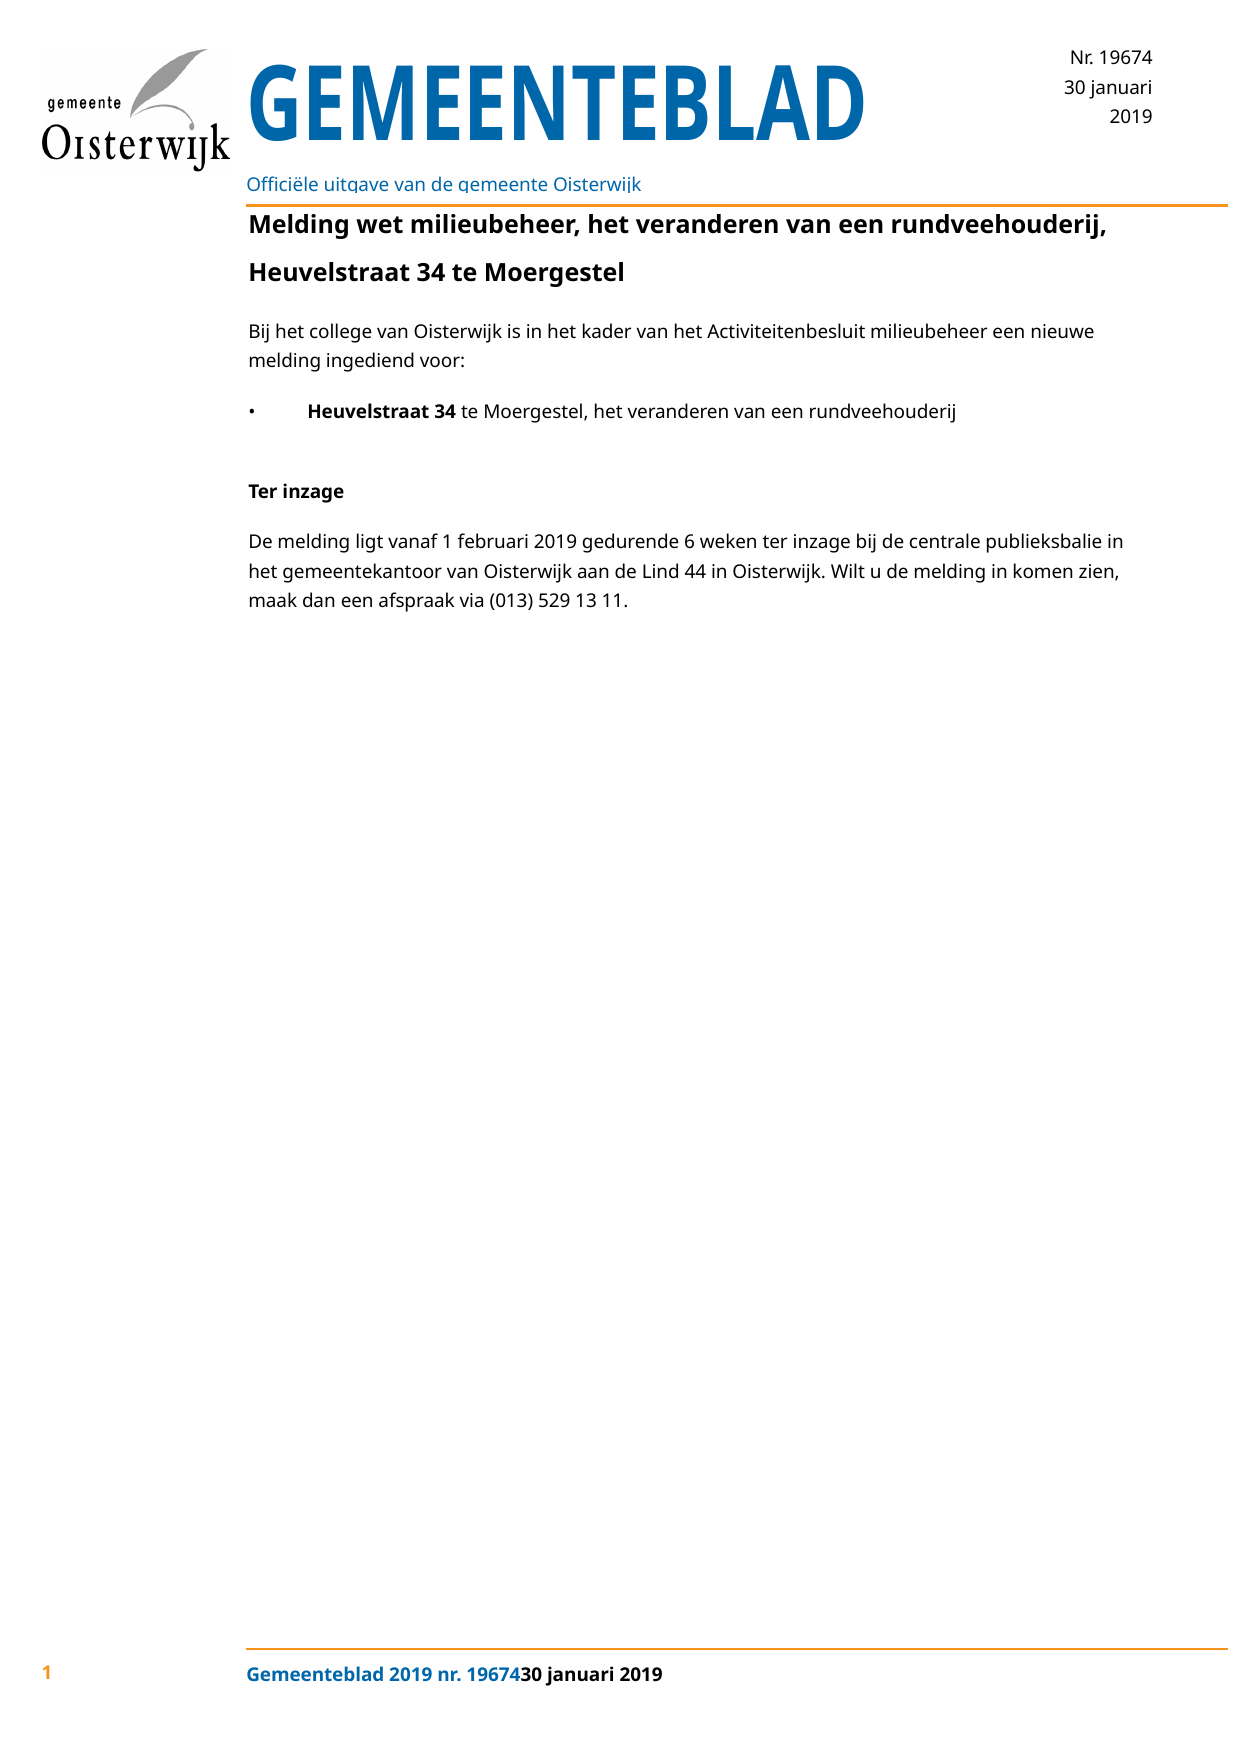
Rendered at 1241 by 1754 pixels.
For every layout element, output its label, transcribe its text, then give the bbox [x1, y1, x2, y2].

list Heuvelstraat 34 te Moergestel, het veranderen van een rundveehouderij [248, 398, 1152, 424]
text Melding wet milieubeheer, het veranderen van een rundveehouderij, Heuvelstraat 34 te Moergestel [248, 207, 1152, 288]
picture [41, 47, 231, 172]
text Ter inzage [248, 478, 1152, 504]
text De melding ligt vanaf 1 februari 2019 gedurende 6 weken ter inzage bij de centrale publieksbalie in het gemeentekantoor van Oisterwijk aan de Lind 44 in Oisterwijk. Wilt u de melding in komen zien, maak dan een afspraak via (013) 529 13 11. [248, 528, 1152, 613]
text Bij het college van Oisterwijk is in het kader van het Activiteitenbesluit milieubeheer een nieuwe melding ingediend voor: [248, 318, 1152, 373]
